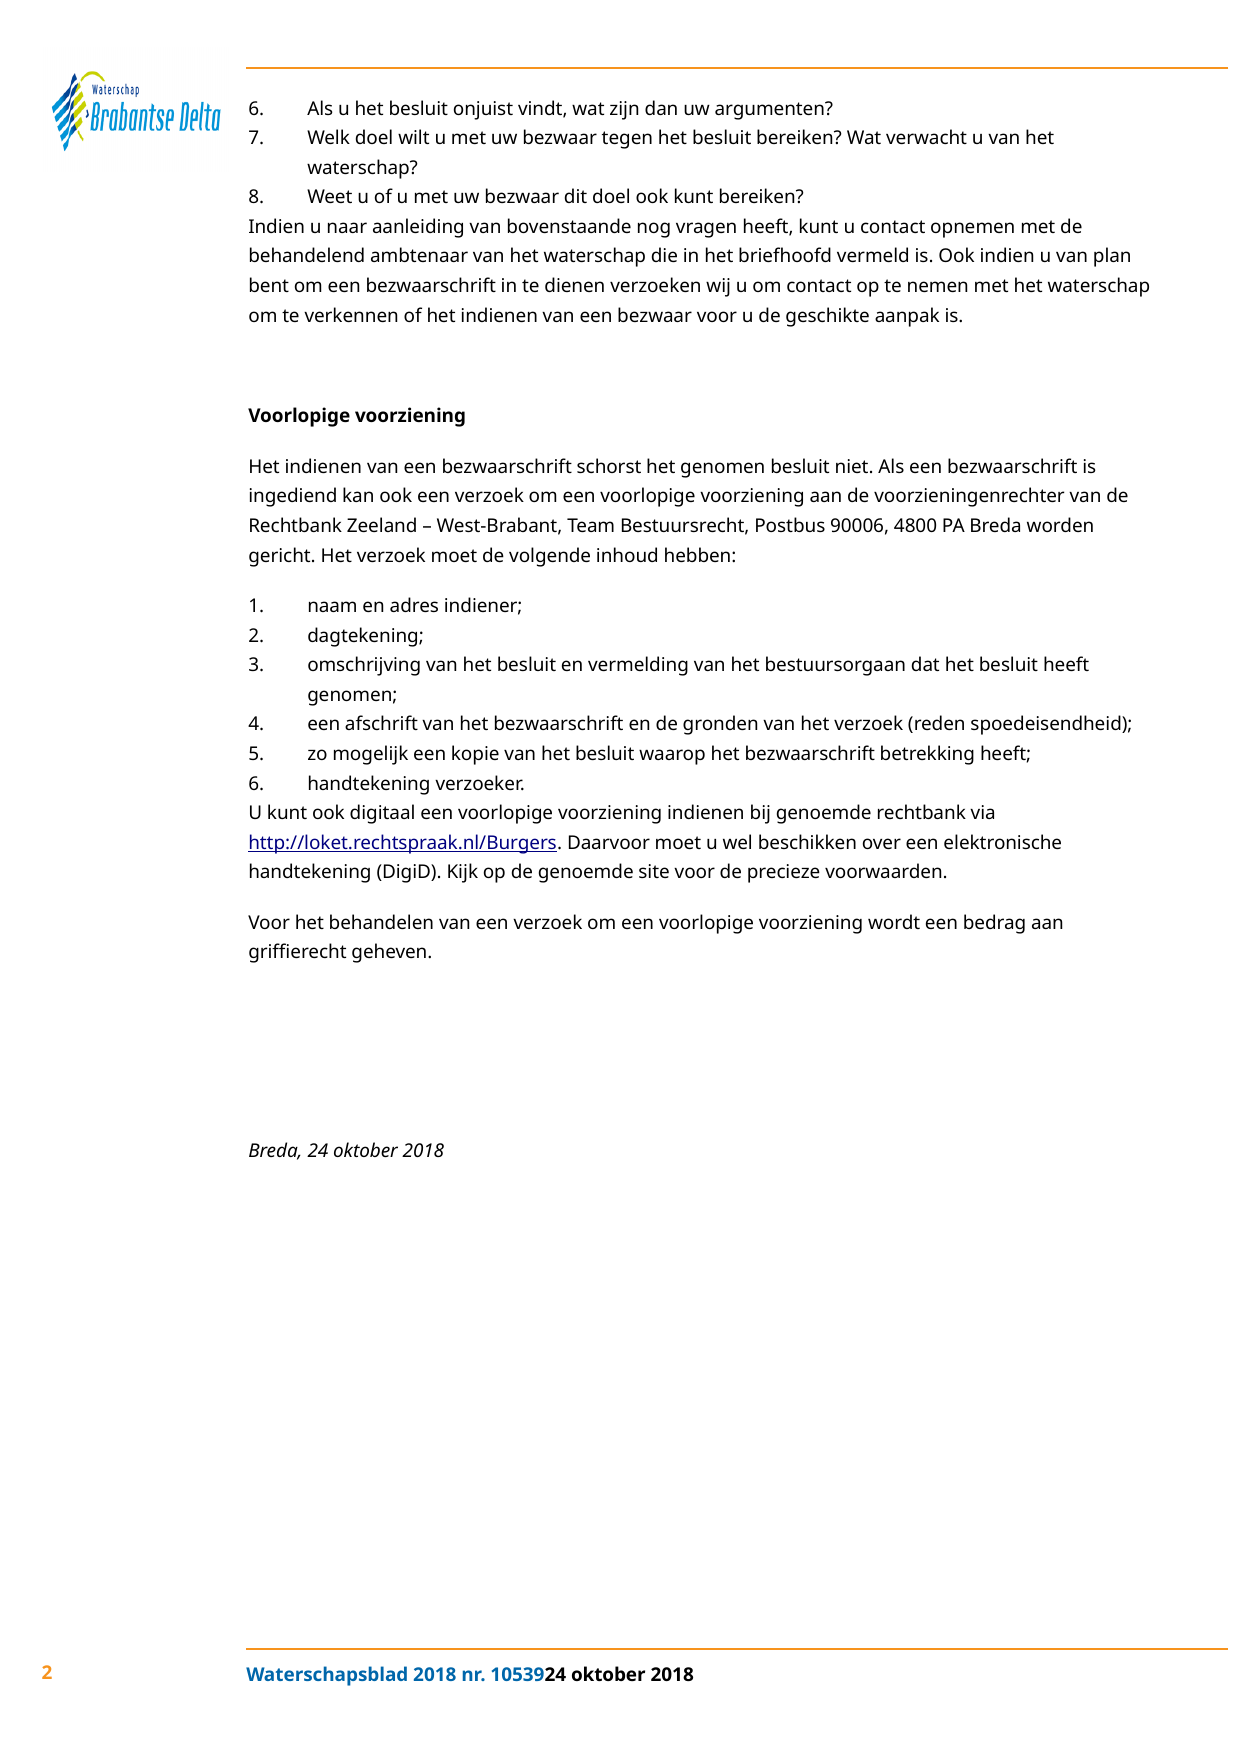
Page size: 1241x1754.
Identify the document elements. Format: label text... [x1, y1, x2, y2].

text Voor het behandelen van een verzoek om een voorlopige voorziening wordt een bedrag aan griffierecht geheven. [248, 909, 1152, 964]
list handtekening verzoeker. [248, 770, 1152, 796]
list Als u het besluit onjuist vindt, wat zijn dan uw argumenten? [248, 95, 1152, 121]
list naam en adres indiener; [248, 592, 1152, 618]
text U kunt ook digitaal een voorlopige voorziening indienen bij genoemde rechtbank via http://loket.rechtspraak.nl/Burgers. Daarvoor moet u wel beschikken over een elektronische handtekening (DigiD). Kijk op de genoemde site voor de precieze voorwaarden. [248, 799, 1152, 884]
text Voorlopige voorziening [248, 403, 1152, 428]
list een afschrift van het bezwaarschrift en de gronden van het verzoek (reden spoedeisendheid); [248, 711, 1152, 736]
text Breda, 24 oktober 2018 [248, 1138, 1152, 1163]
list zo mogelijk een kopie van het besluit waarop het bezwaarschrift betrekking heeft; [248, 740, 1152, 766]
list Weet u of u met uw bezwaar dit doel ook kunt bereiken? [248, 183, 1152, 209]
list omschrijving van het besluit en vermelding van het bestuursorgaan dat het besluit heeft genomen; [248, 651, 1152, 707]
text Indien u naar aanleiding van bovenstaande nog vragen heeft, kunt u contact opnemen met de behandelend ambtenaar van het waterschap die in het briefhoofd vermeld is. Ook indien u van plan bent om een bezwaarschrift in te dienen verzoeken wij u om contact op te nemen met het waterschap om te verkennen of het indienen van een bezwaar voor u de geschikte aanpak is. [248, 213, 1152, 328]
picture [41, 47, 231, 172]
list Welk doel wilt u met uw bezwaar tegen het besluit bereiken? Wat verwacht u van het waterschap? [248, 124, 1152, 180]
text Het indienen van een bezwaarschrift schorst het genomen besluit niet. Als een bezwaarschrift is ingediend kan ook een verzoek om een voorlopige voorziening aan de voorzieningenrechter van de Rechtbank Zeeland – West-Brabant, Team Bestuursrecht, Postbus 90006, 4800 PA Breda worden gericht. Het verzoek moet de volgende inhoud hebben: [248, 453, 1152, 568]
list dagtekening; [248, 622, 1152, 648]
